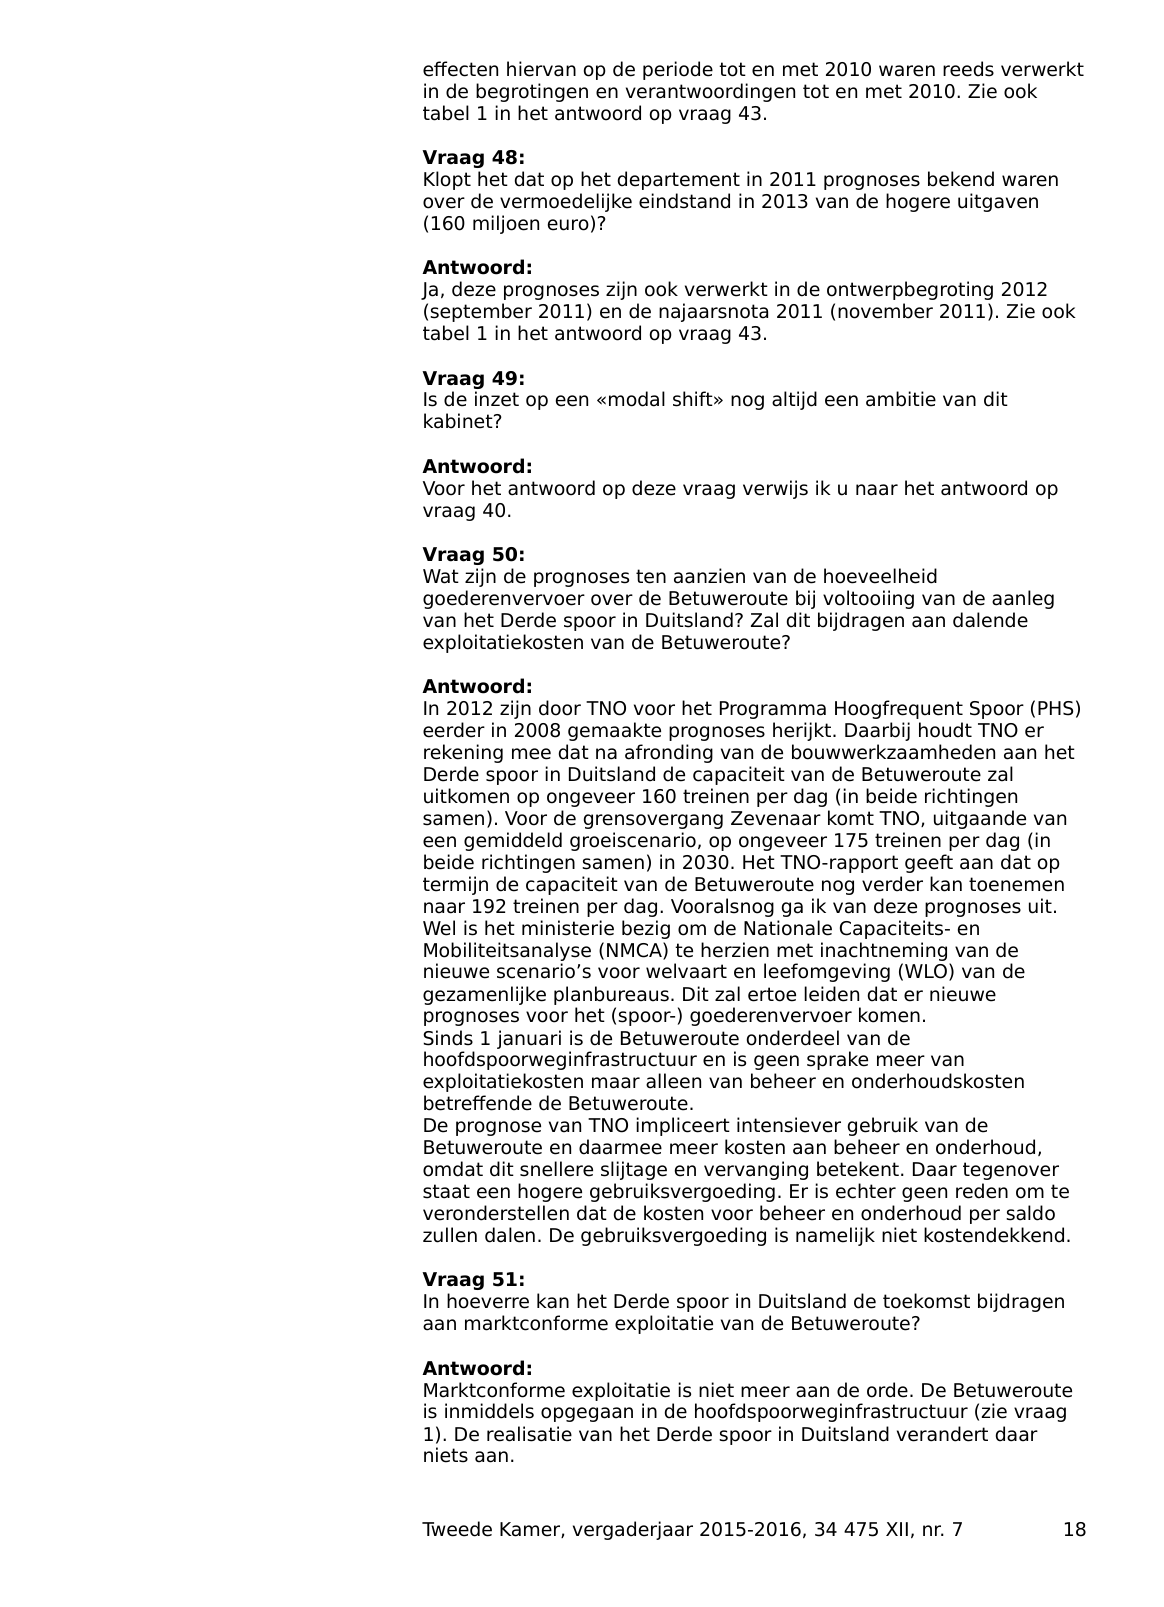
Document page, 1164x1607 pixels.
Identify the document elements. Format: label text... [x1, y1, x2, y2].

text effecten hiervan op de periode tot en met 2010 waren reeds verwerkt in de begrotingen en verantwoordingen tot en met 2010. Zie ook tabel 1 in het antwoord op vraag 43. [422, 59, 1087, 125]
text Ja, deze prognoses zijn ook verwerkt in de ontwerpbegroting 2012 (september 2011) en de najaarsnota 2011 (november 2011). Zie ook tabel 1 in het antwoord op vraag 43. [422, 279, 1087, 345]
text Antwoord: [422, 1357, 1087, 1379]
text Vraag 49: [422, 367, 1087, 389]
text Vraag 51: [422, 1269, 1087, 1291]
text In hoeverre kan het Derde spoor in Duitsland de toekomst bijdragen aan marktconforme exploitatie van de Betuweroute? [422, 1291, 1087, 1335]
text Vraag 48: [422, 147, 1087, 169]
text Klopt het dat op het departement in 2011 prognoses bekend waren over de vermoedelijke eindstand in 2013 van de hogere uitgaven (160 miljoen euro)? [422, 169, 1087, 235]
text Wat zijn de prognoses ten aanzien van de hoeveelheid goederenvervoer over de Betuweroute bij voltooiing van de aanleg van het Derde spoor in Duitsland? Zal dit bijdragen aan dalende exploitatiekosten van de Betuweroute? [422, 566, 1087, 653]
text Voor het antwoord op deze vraag verwijs ik u naar het antwoord op vraag 40. [422, 477, 1087, 521]
text Antwoord: [422, 456, 1087, 477]
text De prognose van TNO impliceert intensiever gebruik van de Betuweroute en daarmee meer kosten aan beheer en onderhoud, omdat dit snellere slijtage en vervanging betekent. Daar tegenover staat een hogere gebruiksvergoeding. Er is echter geen reden om te veronderstellen dat de kosten voor beheer en onderhoud per saldo zullen dalen. De gebruiksvergoeding is namelijk niet kostendekkend. [422, 1115, 1087, 1247]
text Marktconforme exploitatie is niet meer aan de orde. De Betuweroute is inmiddels opgegaan in de hoofdspoorweginfrastructuur (zie vraag 1). De realisatie van het Derde spoor in Duitsland verandert daar niets aan. [422, 1379, 1087, 1467]
text Antwoord: [422, 257, 1087, 279]
text Is de inzet op een «modal shift» nog altijd een ambitie van dit kabinet? [422, 389, 1087, 433]
text Sinds 1 januari is de Betuweroute onderdeel van de hoofdspoorweginfrastructuur en is geen sprake meer van exploitatiekosten maar alleen van beheer en onderhoudskosten betreffende de Betuweroute. [422, 1027, 1087, 1115]
text Vraag 50: [422, 544, 1087, 566]
text Antwoord: [422, 676, 1087, 698]
text In 2012 zijn door TNO voor het Programma Hoogfrequent Spoor (PHS) eerder in 2008 gemaakte prognoses herijkt. Daarbij houdt TNO er rekening mee dat na afronding van de bouwwerkzaamheden aan het Derde spoor in Duitsland de capaciteit van de Betuweroute zal uitkomen op ongeveer 160 treinen per dag (in beide richtingen samen). Voor de grensovergang Zevenaar komt TNO, uitgaande van een gemiddeld groeiscenario, op ongeveer 175 treinen per dag (in beide richtingen samen) in 2030. Het TNO-rapport geeft aan dat op termijn de capaciteit van de Betuweroute nog verder kan toenemen naar 192 treinen per dag. Vooralsnog ga ik van deze prognoses uit. Wel is het ministerie bezig om de Nationale Capaciteits- en Mobiliteitsanalyse (NMCA) te herzien met inachtneming van de nieuwe scenario’s voor welvaart en leefomgeving (WLO) van de gezamenlijke planbureaus. Dit zal ertoe leiden dat er nieuwe prognoses voor het (spoor-) goederenvervoer komen. [422, 698, 1087, 1027]
